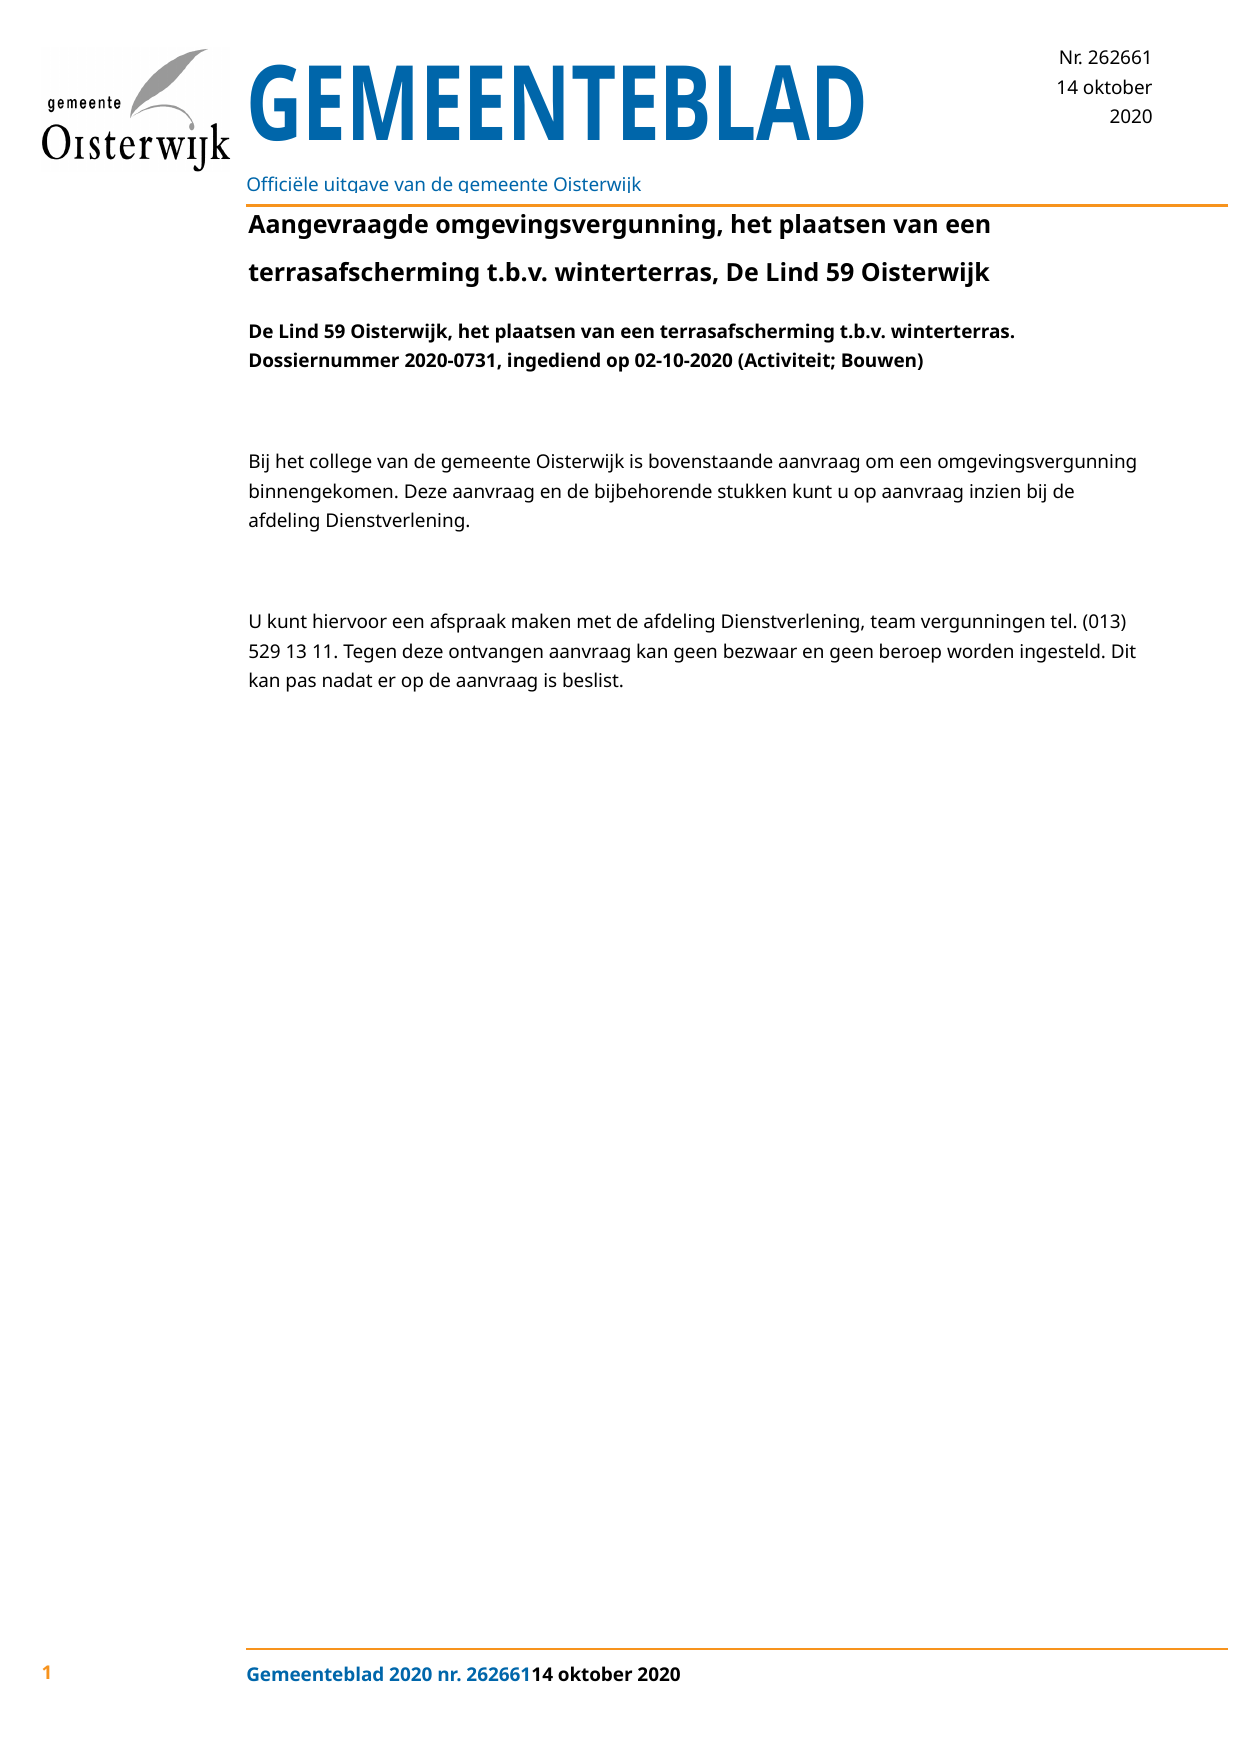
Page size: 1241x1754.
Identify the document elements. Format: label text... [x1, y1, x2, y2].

text U kunt hiervoor een afspraak maken met de afdeling Dienstverlening, team vergunningen tel. (013) 529 13 11. Tegen deze ontvangen aanvraag kan geen bezwaar en geen beroep worden ingesteld. Dit kan pas nadat er op de aanvraag is beslist. [248, 608, 1152, 693]
text Bij het college van de gemeente Oisterwijk is bovenstaande aanvraag om een omgevingsvergunning binnengekomen. Deze aanvraag en de bijbehorende stukken kunt u op aanvraag inzien bij de afdeling Dienstverlening. [248, 448, 1152, 533]
picture [41, 47, 231, 172]
text Aangevraagde omgevingsvergunning, het plaatsen van een terrasafscherming t.b.v. winterterras, De Lind 59 Oisterwijk [248, 207, 1152, 288]
text De Lind 59 Oisterwijk, het plaatsen van een terrasafscherming t.b.v. winterterras. Dossiernummer 2020-0731, ingediend op 02-10-2020 (Activiteit; Bouwen) [248, 318, 1152, 373]
